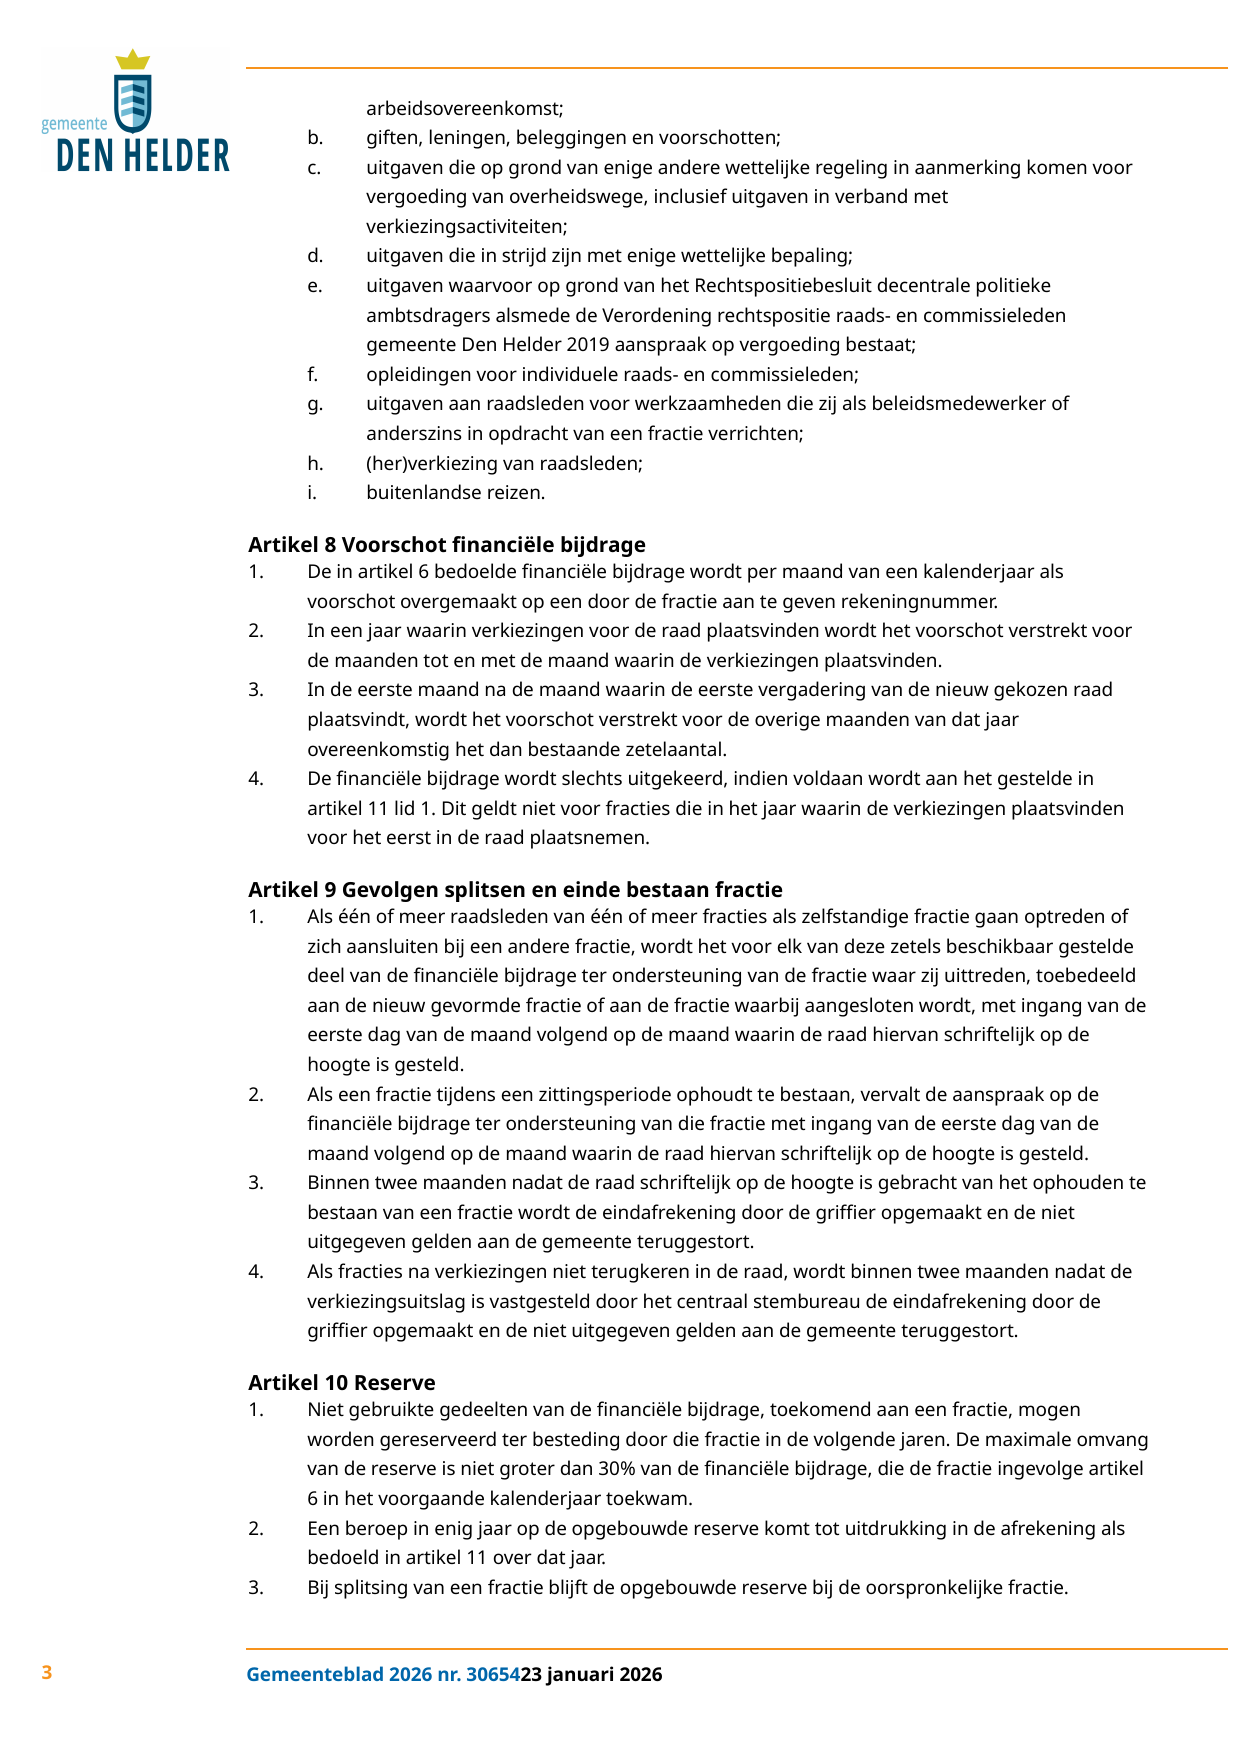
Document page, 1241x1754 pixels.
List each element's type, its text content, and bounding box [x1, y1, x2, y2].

list arbeidsovereenkomst; [307, 95, 1152, 121]
list Niet gebruikte gedeelten van de financiële bijdrage, toekomend aan een fractie, mogen worden gereserveerd ter besteding door die fractie in de volgende jaren. De maximale omvang van de reserve is niet groter dan 30% van de financiële bijdrage, die de fractie ingevolge artikel 6 in het voorgaande kalenderjaar toekwam. [248, 1396, 1152, 1511]
list Als fracties na verkiezingen niet terugkeren in de raad, wordt binnen twee maanden nadat de verkiezingsuitslag is vastgesteld door het centraal stembureau de eindafrekening door de griffier opgemaakt en de niet uitgegeven gelden aan de gemeente teruggestort. [248, 1258, 1152, 1343]
picture [41, 47, 231, 172]
list opleidingen voor individuele raads- en commissieleden; [307, 361, 1152, 387]
text Artikel 9 Gevolgen splitsen en einde bestaan fractie [248, 875, 1152, 903]
picture [63, 144, 68, 165]
picture [100, 154, 106, 172]
list buitenlandse reizen. [307, 479, 1152, 505]
text Artikel 8 Voorschot financiële bijdrage [248, 530, 1152, 558]
list De in artikel 6 bedoelde financiële bijdrage wordt per maand van een kalenderjaar als voorschot overgemaakt op een door de fractie aan te geven rekeningnummer. [248, 558, 1152, 613]
picture [220, 160, 224, 172]
list uitgaven die op grond van enige andere wettelijke regeling in aanmerking komen voor vergoeding van overheidswege, inclusief uitgaven in verband met verkiezingsactiviteiten; [307, 154, 1152, 239]
list Als één of meer raadsleden van één of meer fracties als zelfstandige fractie gaan optreden of zich aansluiten bij een andere fractie, wordt het voor elk van deze zetels beschikbaar gestelde deel van de financiële bijdrage ter ondersteuning van de fractie waar zij uittreden, toebedeeld aan de nieuw gevormde fractie of aan de fractie waarbij aangesloten wordt, met ingang van de eerste dag van de maand volgend op de maand waarin de raad hiervan schriftelijk op de hoogte is gesteld. [248, 903, 1152, 1077]
list giften, leningen, beleggingen en voorschotten; [307, 124, 1152, 150]
list uitgaven die in strijd zijn met enige wettelijke bepaling; [307, 243, 1152, 268]
list De financiële bijdrage wordt slechts uitgekeerd, indien voldaan wordt aan het gestelde in artikel 11 lid 1. Dit geldt niet voor fracties die in het jaar waarin de verkiezingen plaatsvinden voor het eerst in de raad plaatsnemen. [248, 765, 1152, 850]
list In de eerste maand na de maand waarin de eerste vergadering van de nieuw gekozen raad plaatsvindt, wordt het voorschot verstrekt voor de overige maanden van dat jaar overeenkomstig het dan bestaande zetelaantal. [248, 677, 1152, 761]
list Bij splitsing van een fractie blijft de opgebouwde reserve bij de oorspronkelijke fractie. [248, 1574, 1152, 1599]
list Binnen twee maanden nadat de raad schriftelijk op de hoogte is gebracht van het ophouden te bestaan van een fractie wordt de eindafrekening door de griffier opgemaakt en de niet uitgegeven gelden aan de gemeente teruggestort. [248, 1169, 1152, 1254]
picture [182, 144, 187, 165]
list uitgaven waarvoor op grond van het Rechtspositiebesluit decentrale politieke ambtsdragers alsmede de Verordening rechtspositie raads- en commissieleden gemeente Den Helder 2019 aanspraak op vergoeding bestaat; [307, 272, 1152, 357]
list In een jaar waarin verkiezingen voor de raad plaatsvinden wordt het voorschot verstrekt voor de maanden tot en met de maand waarin de verkiezingen plaatsvinden. [248, 617, 1152, 673]
picture [130, 157, 135, 172]
list Een beroep in enig jaar op de opgebouwde reserve komt tot uitdrukking in de afrekening als bedoeld in artikel 11 over dat jaar. [248, 1515, 1152, 1570]
text Artikel 10 Reserve [248, 1368, 1152, 1396]
list (her)verkiezing van raadsleden; [307, 450, 1152, 476]
list Als een fractie tijdens een zittingsperiode ophoudt te bestaan, vervalt de aanspraak op de financiële bijdrage ter ondersteuning van die fractie met ingang van de eerste dag van de maand volgend op de maand waarin de raad hiervan schriftelijk op de hoogte is gesteld. [248, 1081, 1152, 1166]
list uitgaven aan raadsleden voor werkzaamheden die zij als beleidsmedewerker of anderszins in opdracht van een fractie verrichten; [307, 391, 1152, 446]
